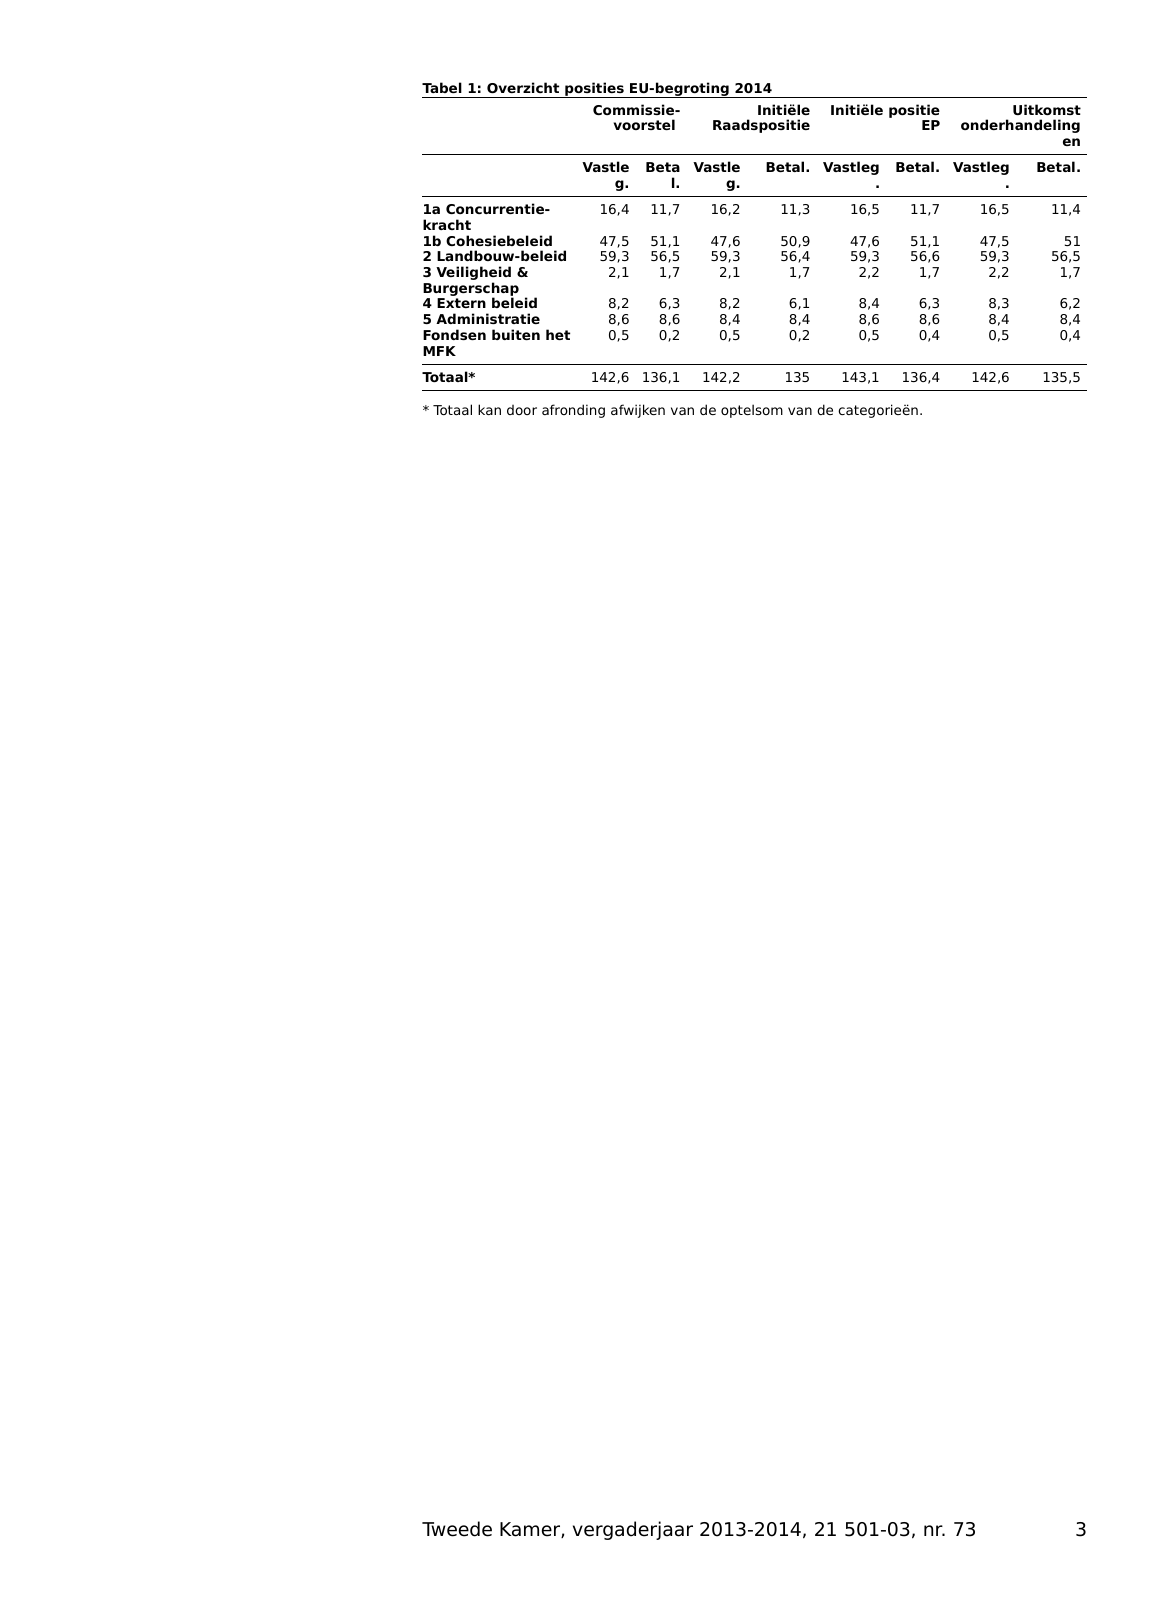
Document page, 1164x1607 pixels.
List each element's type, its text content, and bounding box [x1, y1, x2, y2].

table_cell 1,7 [886, 265, 946, 296]
table_cell 8,6 [635, 312, 686, 328]
table_cell Uitkomst onderhandelingen [946, 98, 1087, 154]
table_cell 8,4 [686, 312, 746, 328]
table_cell 6,3 [635, 296, 686, 312]
table_cell 51,1 [635, 233, 686, 249]
table_cell Initiële Raadspositie [686, 98, 816, 154]
table_cell 8,4 [946, 312, 1016, 328]
table_cell 8,3 [946, 296, 1016, 312]
table_cell 135,5 [1016, 365, 1087, 390]
table_cell * Totaal kan door afronding afwijken van de optelsom van de categorieën. [422, 391, 1087, 418]
table_cell 6,1 [746, 296, 816, 312]
table_cell 11,4 [1016, 197, 1087, 233]
table_cell 11,7 [635, 197, 686, 233]
table_cell Vastleg. [946, 155, 1016, 196]
table_cell 143,1 [816, 365, 886, 390]
table_cell 16,5 [816, 197, 886, 233]
table_cell 59,3 [816, 249, 886, 265]
table_cell 8,6 [886, 312, 946, 328]
table_cell 0,2 [635, 328, 686, 364]
table_cell Vastleg. [816, 155, 886, 196]
table_cell Totaal* [422, 365, 575, 390]
table_cell 142,6 [946, 365, 1016, 390]
table_cell 0,5 [686, 328, 746, 364]
table_cell Betal. [746, 155, 816, 196]
table_cell 47,6 [686, 233, 746, 249]
table_cell 8,2 [686, 296, 746, 312]
table_cell 0,5 [816, 328, 886, 364]
table_cell 1,7 [1016, 265, 1087, 296]
table_cell 2,1 [575, 265, 635, 296]
table_cell Fondsen buiten het MFK [422, 328, 575, 364]
table_cell 1,7 [746, 265, 816, 296]
table_cell 0,4 [1016, 328, 1087, 364]
table_cell 5 Administratie [422, 312, 575, 328]
table_cell 56,5 [635, 249, 686, 265]
table_cell 2,2 [816, 265, 886, 296]
table_cell 2,2 [946, 265, 1016, 296]
table_cell 47,6 [816, 233, 886, 249]
table_cell 0,2 [746, 328, 816, 364]
table_cell 4 Extern beleid [422, 296, 575, 312]
table_cell 11,7 [886, 197, 946, 233]
table_cell 8,2 [575, 296, 635, 312]
table_cell 1,7 [635, 265, 686, 296]
table_cell 51,1 [886, 233, 946, 249]
table_cell 56,5 [1016, 249, 1087, 265]
table_cell 136,1 [635, 365, 686, 390]
table_cell 47,5 [946, 233, 1016, 249]
table_cell 8,4 [816, 296, 886, 312]
table_cell 1a Concurrentie-kracht [422, 197, 575, 233]
table_cell 3 Veiligheid & Burgerschap [422, 265, 575, 296]
table_cell 1b Cohesiebeleid [422, 233, 575, 249]
table_cell Betal. [886, 155, 946, 196]
table_cell 136,4 [886, 365, 946, 390]
table_cell Vastleg. [686, 155, 746, 196]
table_cell 2 Landbouw-beleid [422, 249, 575, 265]
table_cell 51 [1016, 233, 1087, 249]
table_cell 56,4 [746, 249, 816, 265]
table_cell 8,4 [746, 312, 816, 328]
table_cell 0,4 [886, 328, 946, 364]
table_cell 11,3 [746, 197, 816, 233]
table_cell 16,4 [575, 197, 635, 233]
table_cell 6,2 [1016, 296, 1087, 312]
table_cell 16,2 [686, 197, 746, 233]
table_cell 135 [746, 365, 816, 390]
table_cell 8,4 [1016, 312, 1087, 328]
table_cell 50,9 [746, 233, 816, 249]
table_header Tabel 1: Overzicht posities EU-begroting 2014 [422, 81, 1087, 97]
table_cell 8,6 [816, 312, 886, 328]
table_cell 142,6 [575, 365, 635, 390]
table_cell 59,3 [575, 249, 635, 265]
table_cell Initiële positie EP [816, 98, 946, 154]
table_cell Vastleg. [575, 155, 635, 196]
table_cell 47,5 [575, 233, 635, 249]
table_cell 59,3 [686, 249, 746, 265]
table_cell 6,3 [886, 296, 946, 312]
table_cell 2,1 [686, 265, 746, 296]
table_cell Commissie-voorstel [575, 98, 686, 154]
table_cell Betal. [1016, 155, 1087, 196]
table_cell 59,3 [946, 249, 1016, 265]
table_cell 8,6 [575, 312, 635, 328]
table_cell Betal. [635, 155, 686, 196]
table_cell [422, 155, 575, 196]
table_cell 0,5 [946, 328, 1016, 364]
table_cell [422, 98, 575, 154]
table_cell 142,2 [686, 365, 746, 390]
table_cell 16,5 [946, 197, 1016, 233]
table_cell 0,5 [575, 328, 635, 364]
table_cell 56,6 [886, 249, 946, 265]
